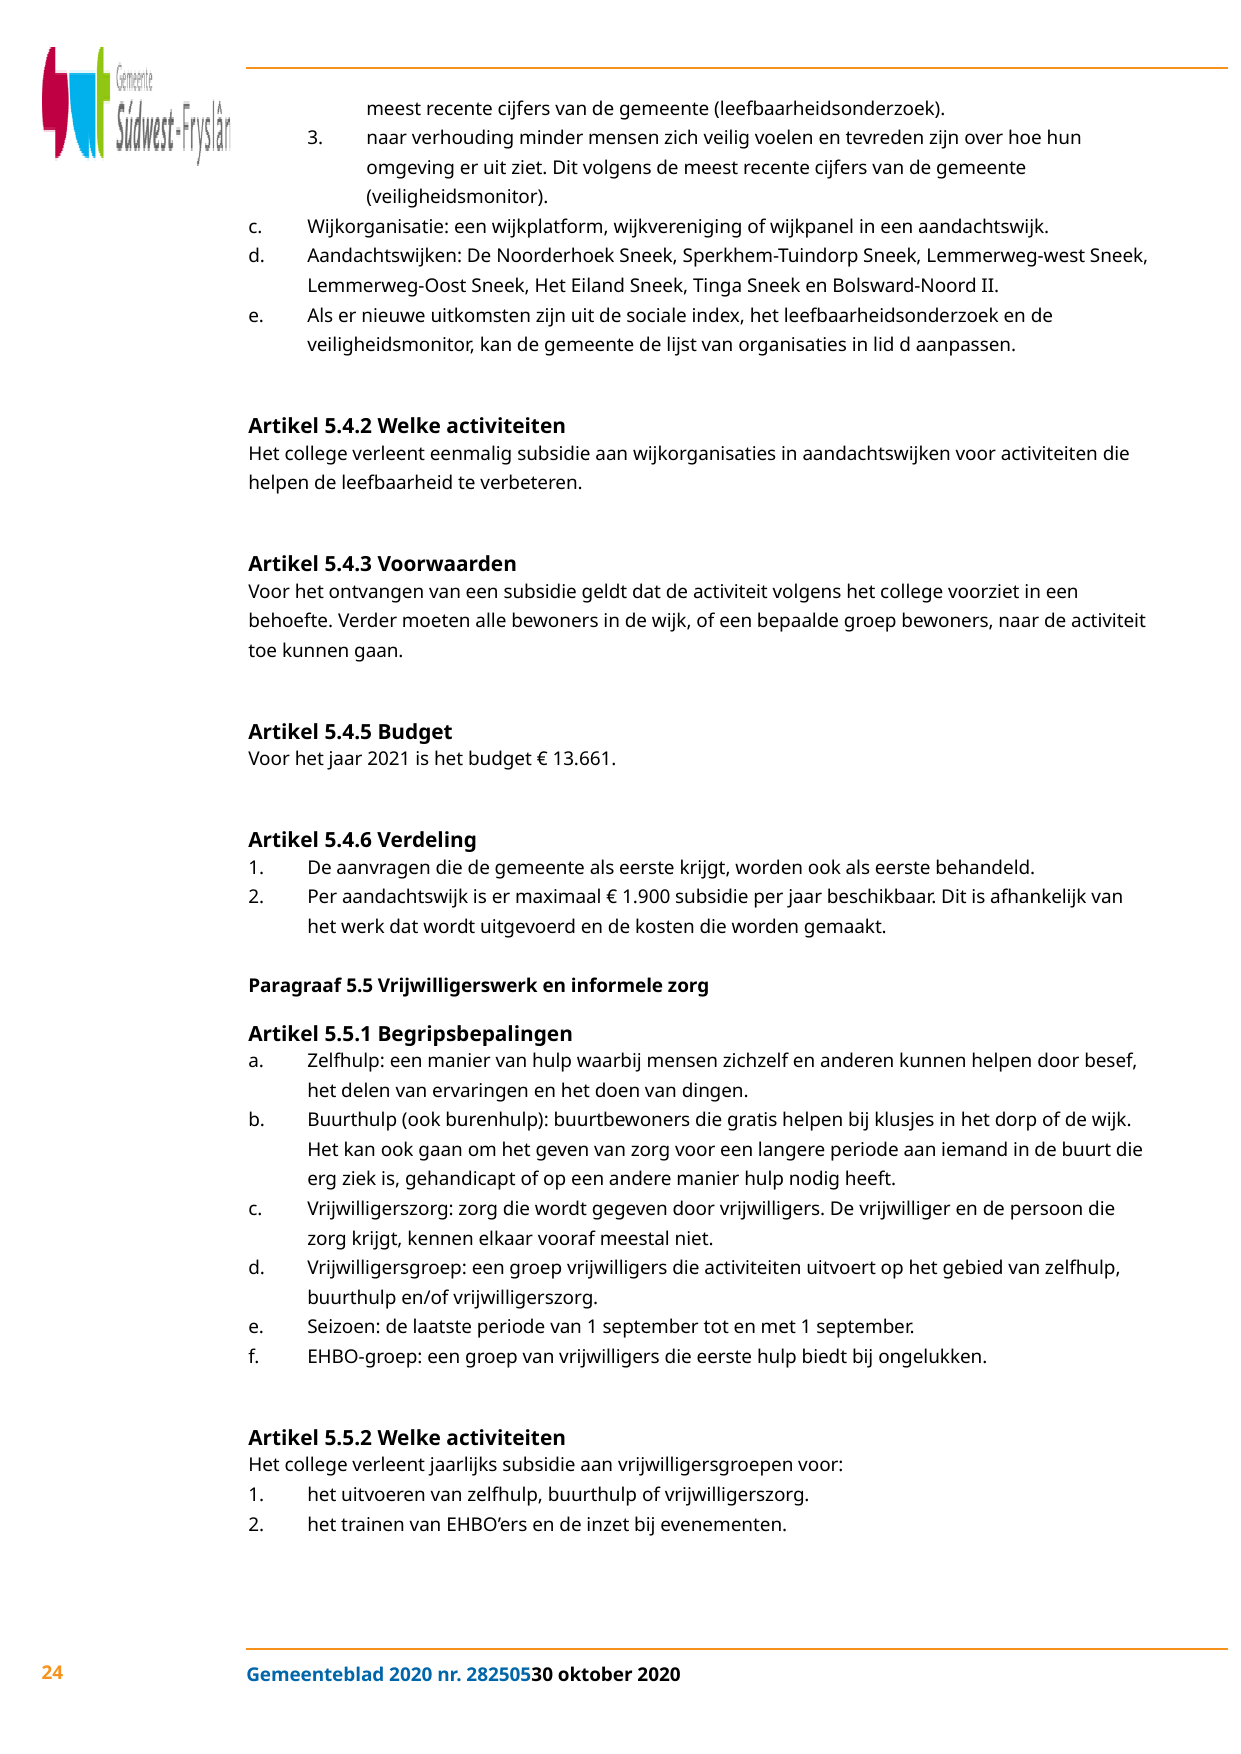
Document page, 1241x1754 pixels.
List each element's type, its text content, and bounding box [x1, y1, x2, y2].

text Voor het ontvangen van een subsidie geldt dat de activiteit volgens het college voorziet in een behoefte. Verder moeten alle bewoners in de wijk, of een bepaalde groep bewoners, naar de activiteit toe kunnen gaan. [248, 578, 1152, 663]
text Artikel 5.4.2 Welke activiteiten [248, 411, 1152, 440]
list Buurthulp (ook burenhulp): buurtbewoners die gratis helpen bij klusjes in het dorp of de wijk. Het kan ook gaan om het geven van zorg voor een langere periode aan iemand in de buurt die erg ziek is, gehandicapt of op een andere manier hulp nodig heeft. [248, 1106, 1152, 1191]
list het trainen van EHBO’ers en de inzet bij evenementen. [248, 1511, 1152, 1536]
list het uitvoeren van zelfhulp, buurthulp of vrijwilligerszorg. [248, 1481, 1152, 1507]
text Artikel 5.5.1 Begripsbepalingen [248, 1019, 1152, 1047]
list EHBO-groep: een groep van vrijwilligers die eerste hulp biedt bij ongelukken. [248, 1343, 1152, 1369]
list Aandachtswijken: De Noorderhoek Sneek, Sperkhem-Tuindorp Sneek, Lemmerweg-west Sneek, Lemmerweg-Oost Sneek, Het Eiland Sneek, Tinga Sneek en Bolsward-Noord II. [248, 243, 1152, 298]
text Het college verleent eenmalig subsidie aan wijkorganisaties in aandachtswijken voor activiteiten die helpen de leefbaarheid te verbeteren. [248, 440, 1152, 495]
list Seizoen: de laatste periode van 1 september tot en met 1 september. [248, 1313, 1152, 1339]
list Als er nieuwe uitkomsten zijn uit de sociale index, het leefbaarheidsonderzoek en de veiligheidsmonitor, kan de gemeente de lijst van organisaties in lid d aanpassen. [248, 302, 1152, 357]
list Zelfhulp: een manier van hulp waarbij mensen zichzelf en anderen kunnen helpen door besef, het delen van ervaringen en het doen van dingen. [248, 1047, 1152, 1103]
list Vrijwilligerszorg: zorg die wordt gegeven door vrijwilligers. De vrijwilliger en de persoon die zorg krijgt, kennen elkaar vooraf meestal niet. [248, 1195, 1152, 1251]
text Paragraaf 5.5 Vrijwilligerswerk en informele zorg [248, 972, 1152, 998]
text Artikel 5.4.3 Voorwaarden [248, 549, 1152, 578]
list naar verhouding minder mensen zich veilig voelen en tevreden zijn over hoe hun omgeving er uit ziet. Dit volgens de meest recente cijfers van de gemeente (veiligheidsmonitor). [307, 124, 1152, 209]
list meest recente cijfers van de gemeente (leefbaarheidsonderzoek). [307, 95, 1152, 121]
text Het college verleent jaarlijks subsidie aan vrijwilligersgroepen voor: [248, 1452, 1152, 1477]
list Per aandachtswijk is er maximaal € 1.900 subsidie per jaar beschikbaar. Dit is afhankelijk van het werk dat wordt uitgevoerd en de kosten die worden gemaakt. [248, 883, 1152, 939]
text Artikel 5.4.6 Verdeling [248, 826, 1152, 854]
text Voor het jaar 2021 is het budget € 13.661. [248, 746, 1152, 771]
list Wijkorganisatie: een wijkplatform, wijkvereniging of wijkpanel in een aandachtswijk. [248, 213, 1152, 239]
text Artikel 5.4.5 Budget [248, 717, 1152, 746]
list De aanvragen die de gemeente als eerste krijgt, worden ook als eerste behandeld. [248, 854, 1152, 880]
picture [41, 47, 231, 172]
list Vrijwilligersgroep: een groep vrijwilligers die activiteiten uitvoert op het gebied van zelfhulp, buurthulp en/of vrijwilligerszorg. [248, 1254, 1152, 1310]
text Artikel 5.5.2 Welke activiteiten [248, 1423, 1152, 1452]
